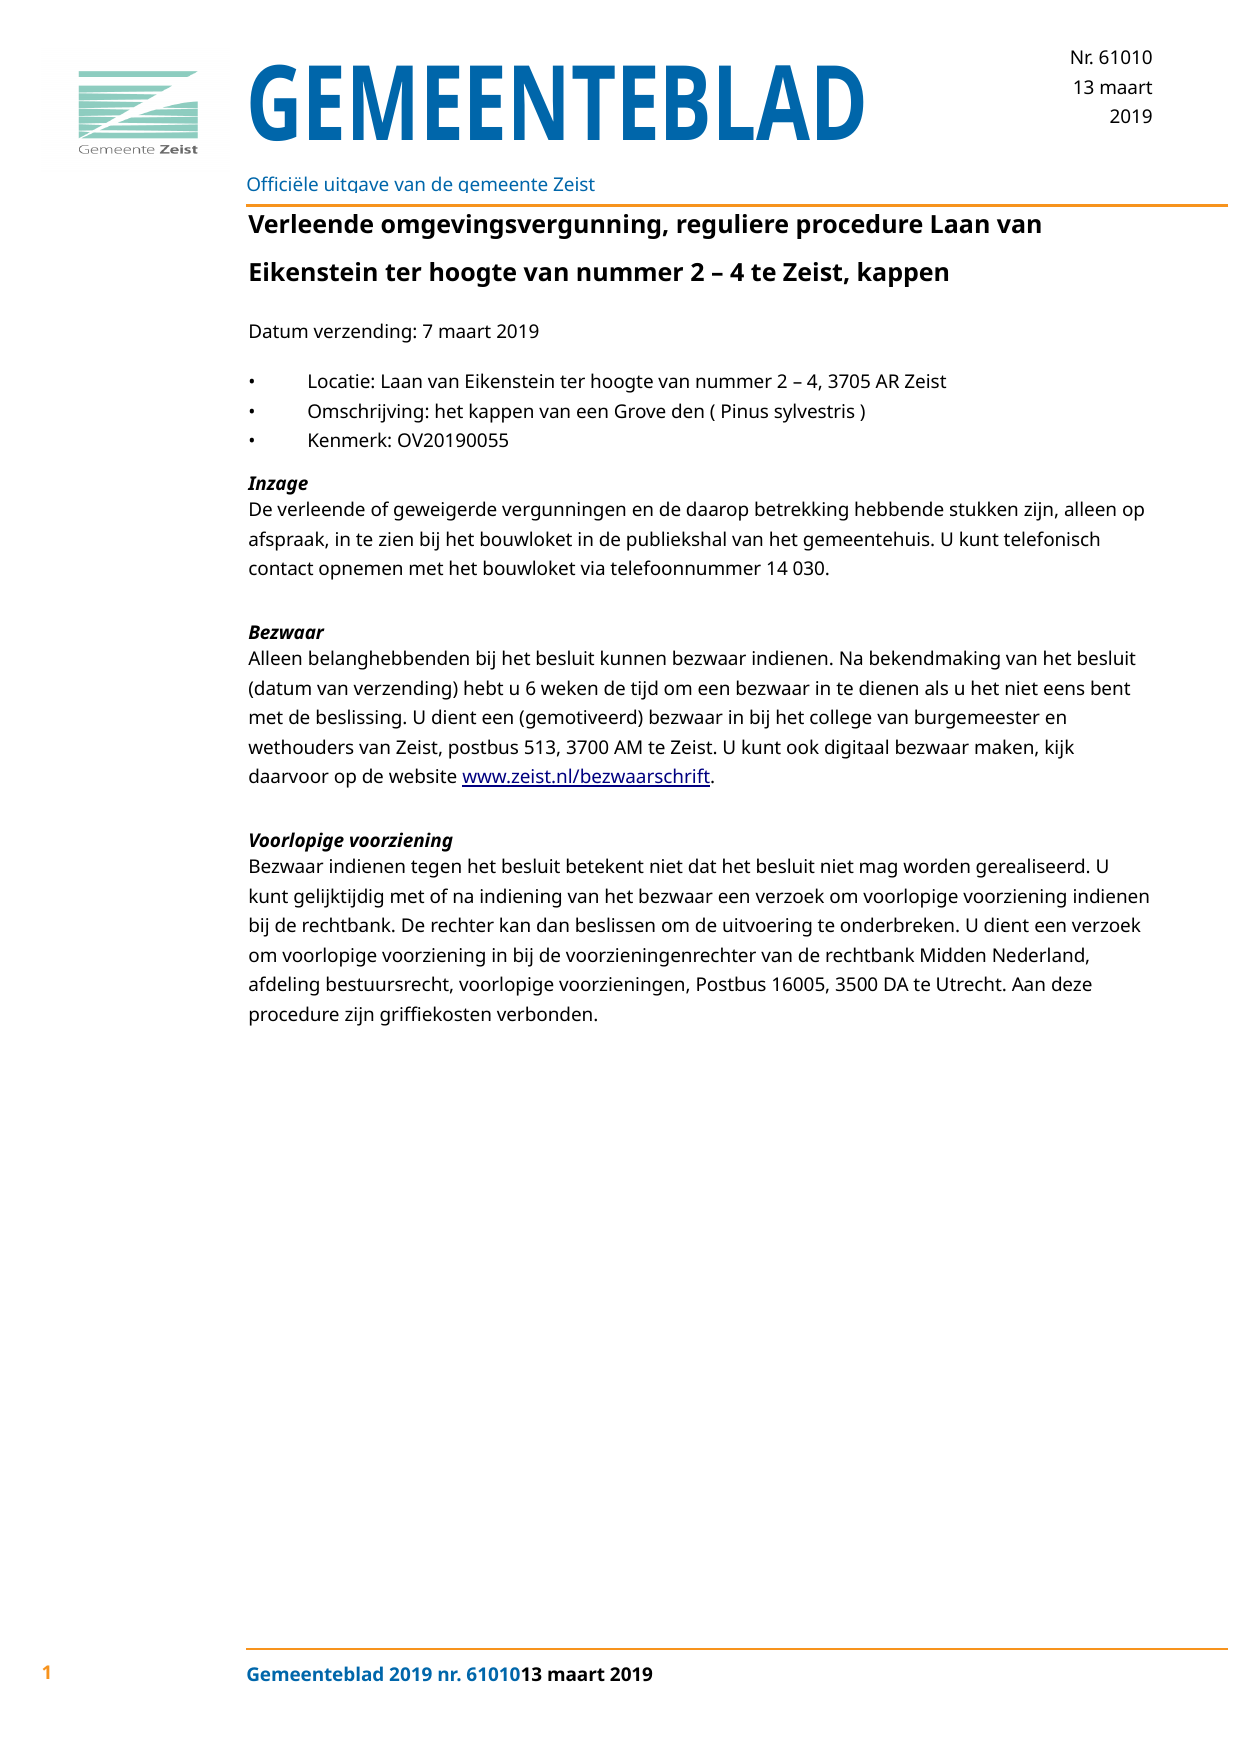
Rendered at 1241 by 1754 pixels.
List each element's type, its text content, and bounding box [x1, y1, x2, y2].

text Datum verzending: 7 maart 2019 [248, 318, 1152, 344]
list Omschrijving: het kappen van een Grove den ( Pinus sylvestris ) [248, 398, 1152, 424]
list Locatie: Laan van Eikenstein ter hoogte van nummer 2 – 4, 3705 AR Zeist [248, 368, 1152, 394]
list Kenmerk: OV20190055 [248, 427, 1152, 453]
text Alleen belanghebbenden bij het besluit kunnen bezwaar indienen. Na bekendmaking van het besluit (datum van verzending) hebt u 6 weken de tijd om een bezwaar in te dienen als u het niet eens bent met de beslissing. U dient een (gemotiveerd) bezwaar in bij het college van burgemeester en wethouders van Zeist, postbus 513, 3700 AM te Zeist. U kunt ook digitaal bezwaar maken, kijk daarvoor op de website www.zeist.nl/bezwaarschrift. [248, 645, 1152, 789]
text Voorlopige voorziening [248, 827, 1152, 853]
text Bezwaar [248, 619, 1152, 645]
text Inzage [248, 471, 1152, 496]
text Bezwaar indienen tegen het besluit betekent niet dat het besluit niet mag worden gerealiseerd. U kunt gelijktijdig met of na indiening van het bezwaar een verzoek om voorlopige voorziening indienen bij de rechtbank. De rechter kan dan beslissen om de uitvoering te onderbreken. U dient een verzoek om voorlopige voorziening in bij de voorzieningenrechter van de rechtbank Midden Nederland, afdeling bestuursrecht, voorlopige voorzieningen, Postbus 16005, 3500 DA te Utrecht. Aan deze procedure zijn griffiekosten verbonden. [248, 853, 1152, 1027]
picture [41, 47, 231, 172]
text De verleende of geweigerde vergunningen en de daarop betrekking hebbende stukken zijn, alleen op afspraak, in te zien bij het bouwloket in de publiekshal van het gemeentehuis. U kunt telefonisch contact opnemen met het bouwloket via telefoonnummer 14 030. [248, 496, 1152, 581]
text Verleende omgevingsvergunning, reguliere procedure Laan van Eikenstein ter hoogte van nummer 2 – 4 te Zeist, kappen [248, 207, 1152, 288]
